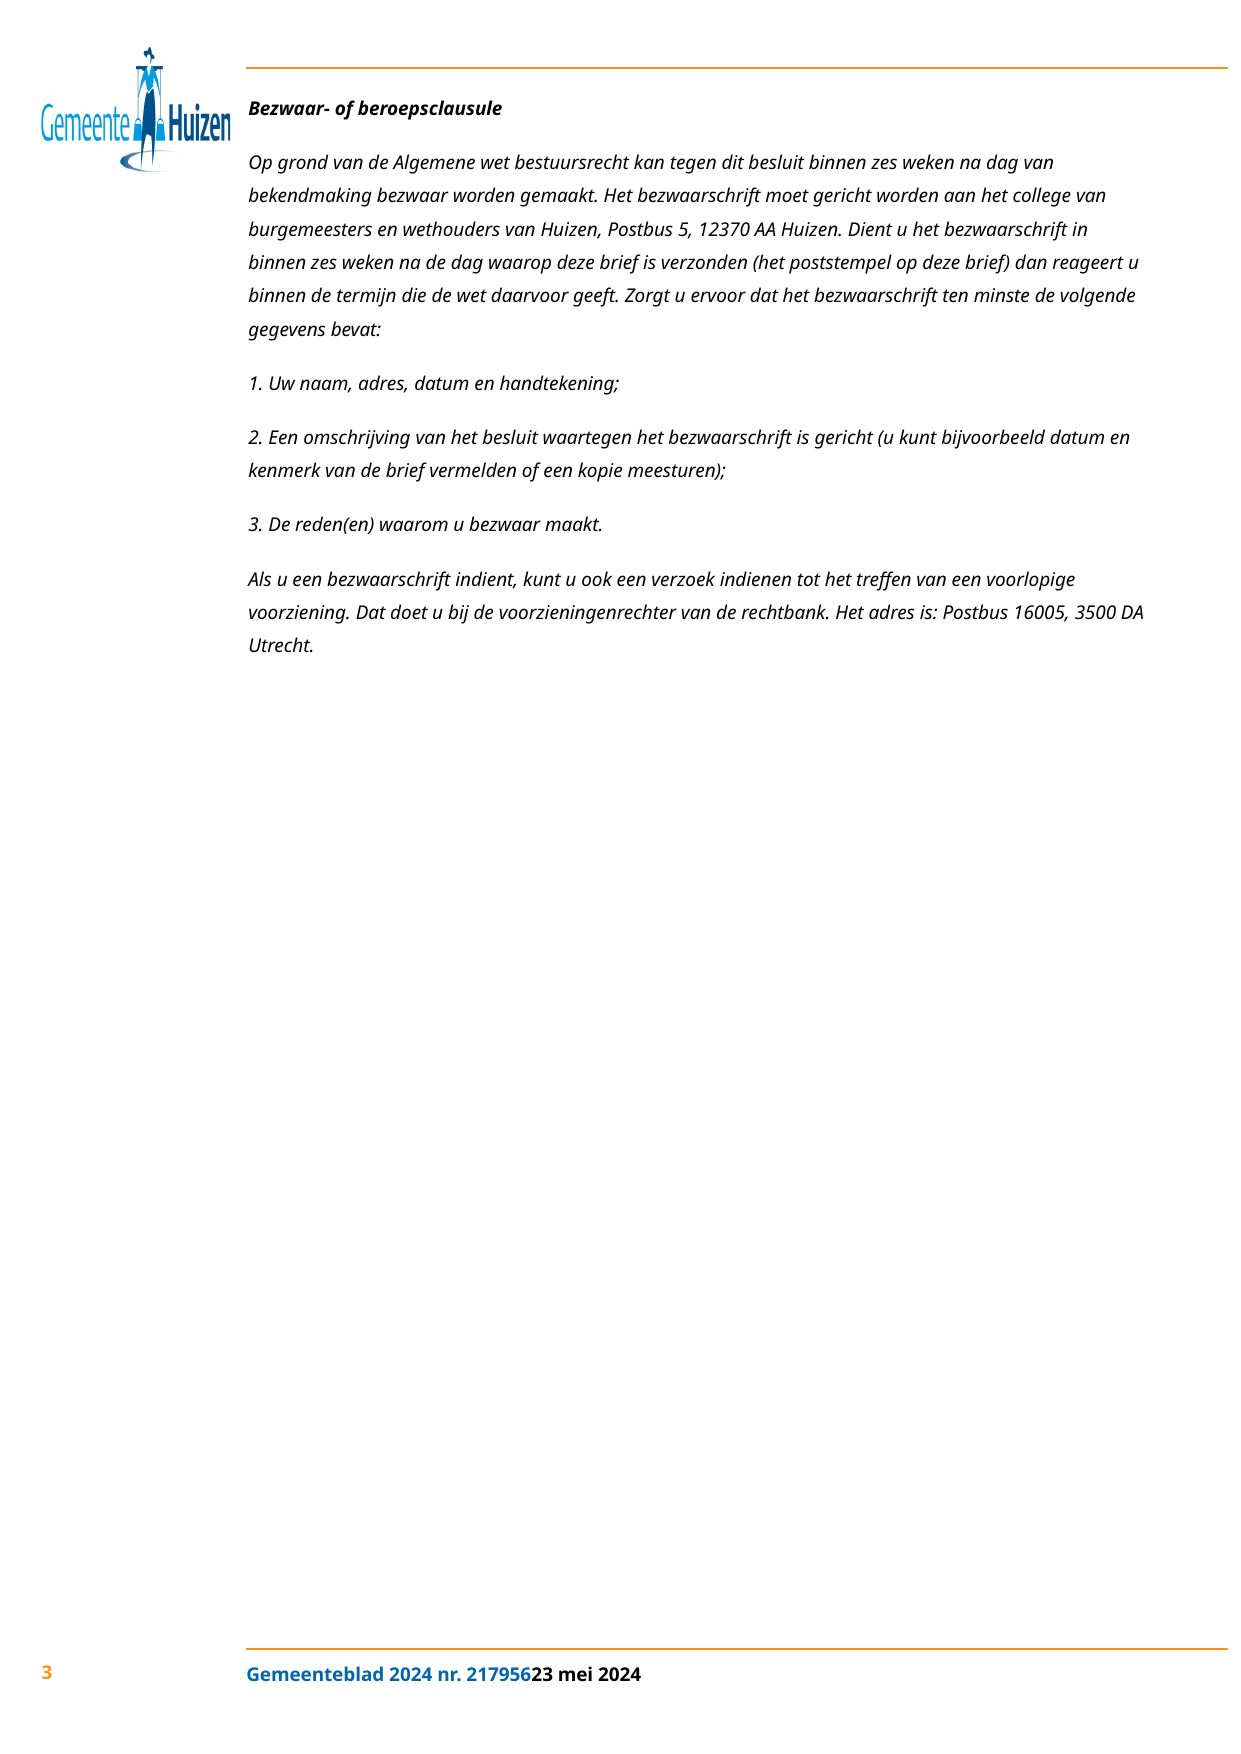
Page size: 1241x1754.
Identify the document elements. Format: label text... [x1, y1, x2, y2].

text Als u een bezwaarschrift indient, kunt u ook een verzoek indienen tot het treffen van een voorlopige voorziening. Dat doet u bij de voorzieningenrechter van de rechtbank. Het adres is: Postbus 16005, 3500 DA Utrecht. [248, 566, 1152, 658]
text 2. Een omschrijving van het besluit waartegen het bezwaarschrift is gericht (u kunt bijvoorbeeld datum en kenmerk van de brief vermelden of een kopie meesturen); [248, 424, 1152, 483]
text 3. De reden(en) waarom u bezwaar maakt. [248, 512, 1152, 537]
picture [41, 47, 231, 172]
text 1. Uw naam, adres, datum en handtekening; [248, 370, 1152, 396]
text Op grond van de Algemene wet bestuursrecht kan tegen dit besluit binnen zes weken na dag van bekendmaking bezwaar worden gemaakt. Het bezwaarschrift moet gericht worden aan het college van burgemeesters en wethouders van Huizen, Postbus 5, 12370 AA Huizen. Dient u het bezwaarschrift in binnen zes weken na de dag waarop deze brief is verzonden (het poststempel op deze brief) dan reageert u binnen de termijn die de wet daarvoor geeft. Zorgt u ervoor dat het bezwaarschrift ten minste de volgende gegevens bevat: [248, 149, 1152, 342]
text Bezwaar- of beroepsclausule [248, 95, 1152, 121]
